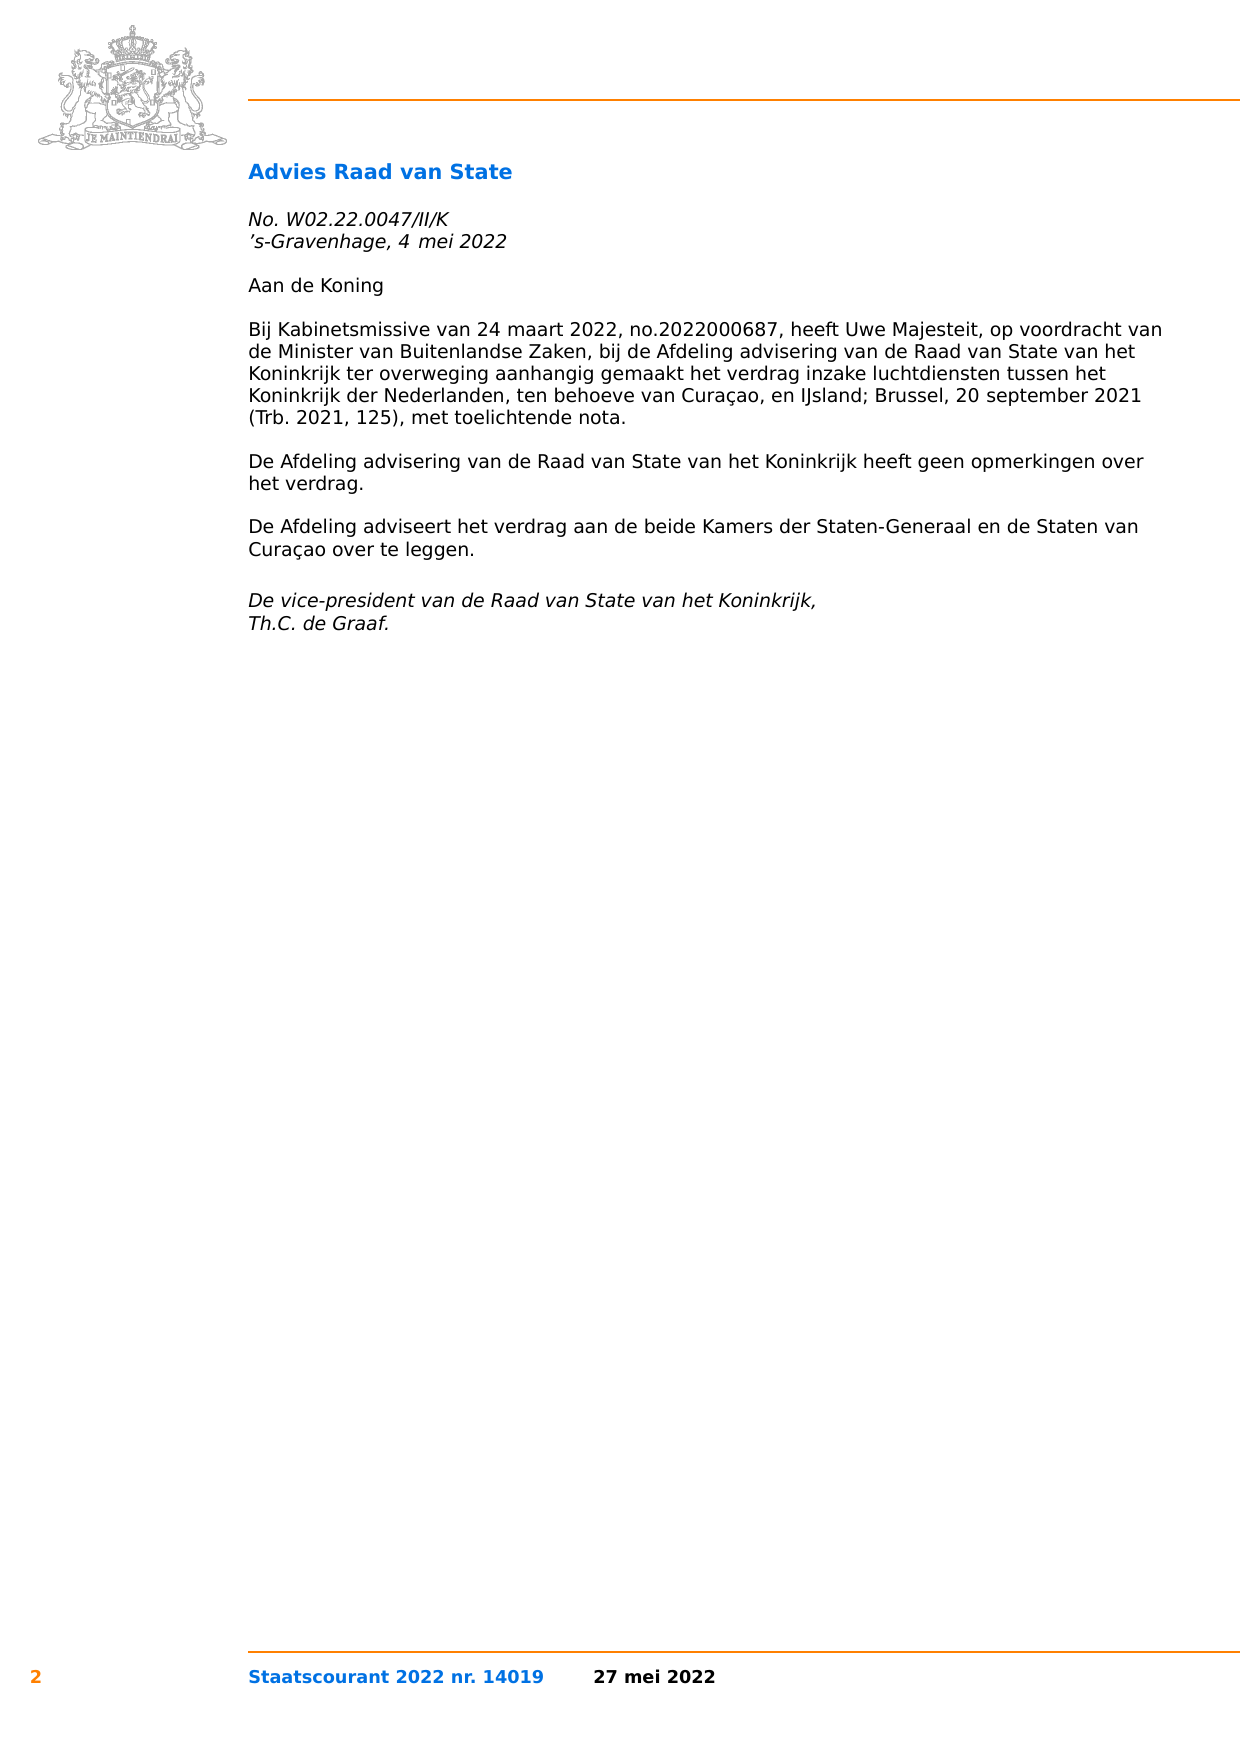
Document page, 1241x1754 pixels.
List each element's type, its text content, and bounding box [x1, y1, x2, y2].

picture [38, 25, 227, 150]
text De Afdeling advisering van de Raad van State van het Koninkrijk heeft geen opmerkingen over het verdrag. [248, 451, 1163, 494]
text De Afdeling adviseert het verdrag aan de beide Kamers der Staten-Generaal en de Staten van Curaçao over te leggen. [248, 516, 1163, 560]
text Bij Kabinetsmissive van 24 maart 2022, no.2022000687, heeft Uwe Majesteit, op voordracht van de Minister van Buitenlandse Zaken, bij de Afdeling advisering van de Raad van State van het Koninkrijk ter overweging aanhangig gemaakt het verdrag inzake luchtdiensten tussen het Koninkrijk der Nederlanden, ten behoeve van Curaçao, en IJsland; Brussel, 20 september 2021 (Trb. 2021, 125), met toelichtende nota. [248, 319, 1163, 429]
text Aan de Koning [248, 275, 1163, 297]
text No. W02.22.0047/II/K [248, 209, 1163, 231]
text ’s-Gravenhage, 4 mei 2022 [248, 231, 1163, 253]
text De vice-president van de Raad van State van het Koninkrijk, Th.C. de Graaf. [248, 590, 1163, 634]
subtitle Advies Raad van State [248, 160, 1163, 184]
